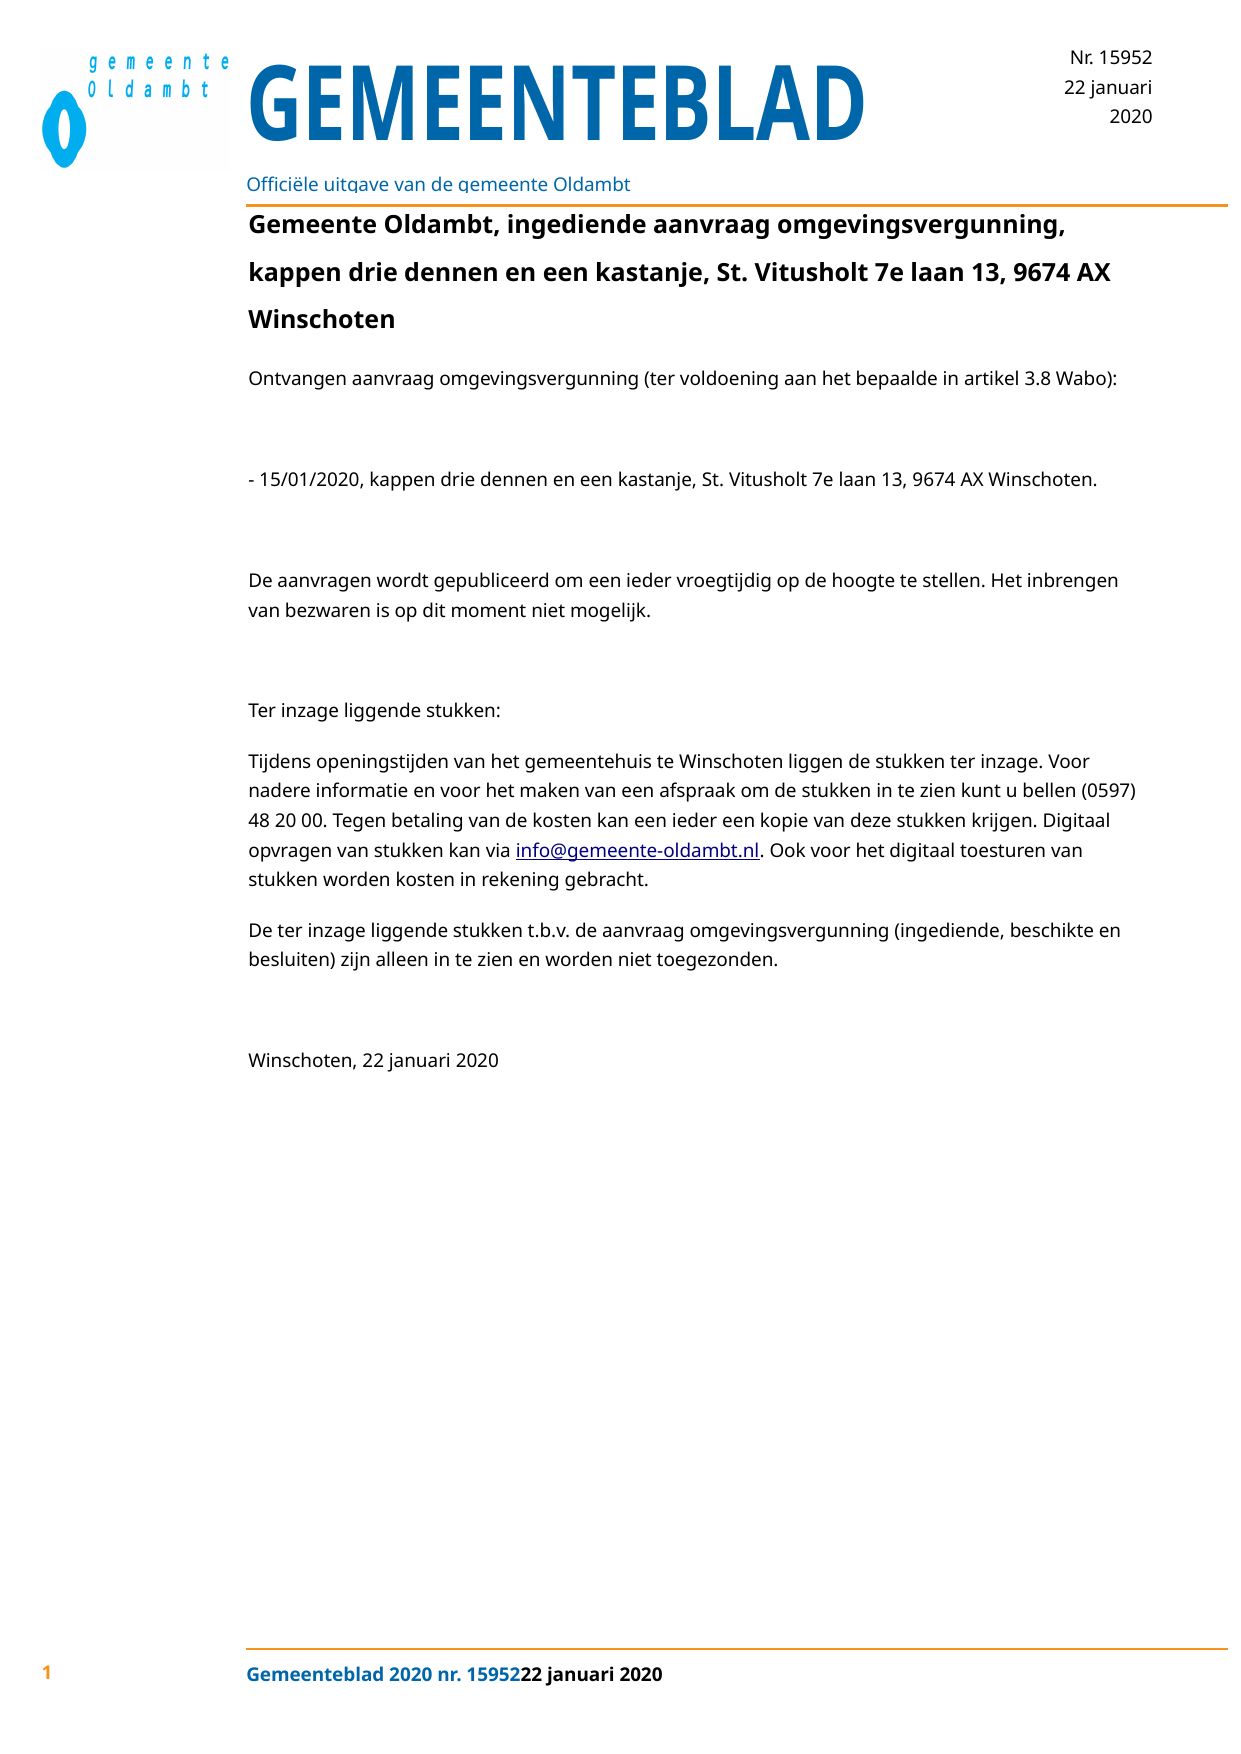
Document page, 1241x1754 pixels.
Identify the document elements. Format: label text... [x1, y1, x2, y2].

text De ter inzage liggende stukken t.b.v. de aanvraag omgevingsvergunning (ingediende, beschikte en besluiten) zijn alleen in te zien en worden niet toegezonden. [248, 917, 1152, 972]
text - 15/01/2020, kappen drie dennen en een kastanje, St. Vitusholt 7e laan 13, 9674 AX Winschoten. [248, 466, 1152, 492]
text De aanvragen wordt gepubliceerd om een ieder vroegtijdig op de hoogte te stellen. Het inbrengen van bezwaren is op dit moment niet mogelijk. [248, 567, 1152, 622]
text Ontvangen aanvraag omgevingsvergunning (ter voldoening aan het bepaalde in artikel 3.8 Wabo): [248, 366, 1152, 391]
text Gemeente Oldambt, ingediende aanvraag omgevingsvergunning, kappen drie dennen en een kastanje, St. Vitusholt 7e laan 13, 9674 AX Winschoten [248, 207, 1152, 336]
text Tijdens openingstijden van het gemeentehuis te Winschoten liggen de stukken ter inzage. Voor nadere informatie en voor het maken van een afspraak om de stukken in te zien kunt u bellen (0597) 48 20 00. Tegen betaling van de kosten kan een ieder een kopie van deze stukken krijgen. Digitaal opvragen van stukken kan via info@gemeente-oldambt.nl. Ook voor het digitaal toesturen van stukken worden kosten in rekening gebracht. [248, 748, 1152, 892]
text Ter inzage liggende stukken: [248, 698, 1152, 723]
picture [41, 47, 231, 172]
text Winschoten, 22 januari 2020 [248, 1047, 1152, 1073]
